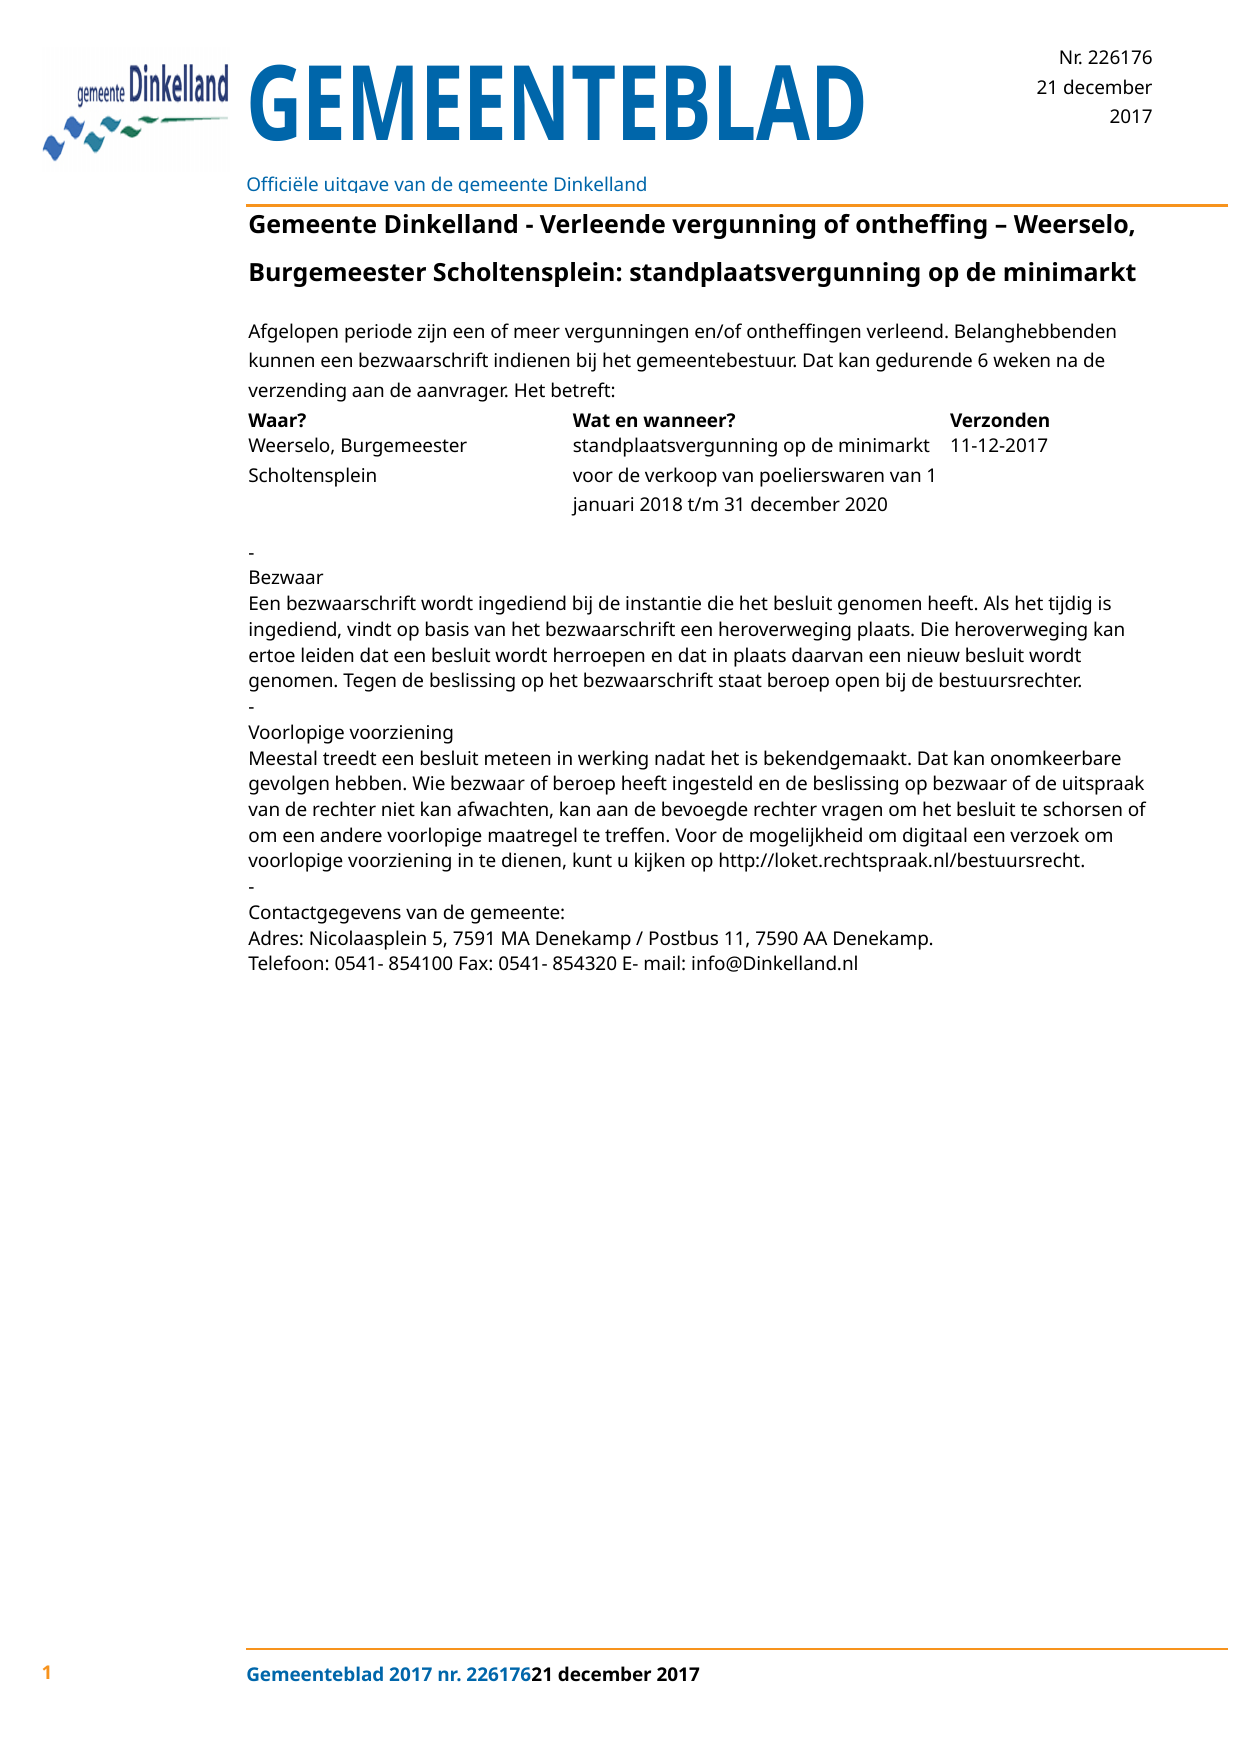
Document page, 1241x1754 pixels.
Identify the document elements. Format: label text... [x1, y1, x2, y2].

text Adres: Nicolaasplein 5, 7591 MA Denekamp / Postbus 11, 7590 AA Denekamp. [248, 925, 1152, 951]
text Bezwaar [248, 564, 1152, 590]
text - [248, 539, 1152, 564]
text Meestal treedt een besluit meteen in werking nadat het is bekendgemaakt. Dat kan onomkeerbare gevolgen hebben. Wie bezwaar of beroep heeft ingesteld en de beslissing op bezwaar of de uitspraak van de rechter niet kan afwachten, kan aan de bevoegde rechter vragen om het besluit te schorsen of om een andere voorlopige maatregel te treffen. Voor de mogelijkheid om digitaal een verzoek om voorlopige voorziening in te dienen, kunt u kijken op http://loket.rechtspraak.nl/bestuursrecht. [248, 745, 1152, 873]
table_cell 11-12-2017 [950, 433, 1152, 517]
text Voorlopige voorziening [248, 719, 1152, 745]
text Contactgegevens van de gemeente: [248, 899, 1152, 925]
table_cell standplaatsvergunning op de minimarkt voor de verkoop van poelierswaren van 1 januari 2018 t/m 31 december 2020 [573, 433, 950, 517]
table_header Verzonden [950, 407, 1152, 432]
table_cell Weerselo, Burgemeester Scholtensplein [248, 433, 573, 517]
table_header Waar? [248, 407, 573, 432]
text - [248, 873, 1152, 899]
text - [248, 693, 1152, 719]
table_header Wat en wanneer? [573, 407, 950, 432]
text Afgelopen periode zijn een of meer vergunningen en/of ontheffingen verleend. Belanghebbenden kunnen een bezwaarschrift indienen bij het gemeentebestuur. Dat kan gedurende 6 weken na de verzending aan de aanvrager. Het betreft: [248, 318, 1152, 403]
text Een bezwaarschrift wordt ingediend bij de instantie die het besluit genomen heeft. Als het tijdig is ingediend, vindt op basis van het bezwaarschrift een heroverweging plaats. Die heroverweging kan ertoe leiden dat een besluit wordt herroepen en dat in plaats daarvan een nieuw besluit wordt genomen. Tegen de beslissing op het bezwaarschrift staat beroep open bij de bestuursrechter. [248, 590, 1152, 693]
picture [41, 47, 231, 172]
text Gemeente Dinkelland - Verleende vergunning of ontheffing – Weerselo, Burgemeester Scholtensplein: standplaatsvergunning op de minimarkt [248, 207, 1152, 288]
text Telefoon: 0541- 854100 Fax: 0541- 854320 E- mail: info@Dinkelland.nl [248, 951, 1152, 976]
